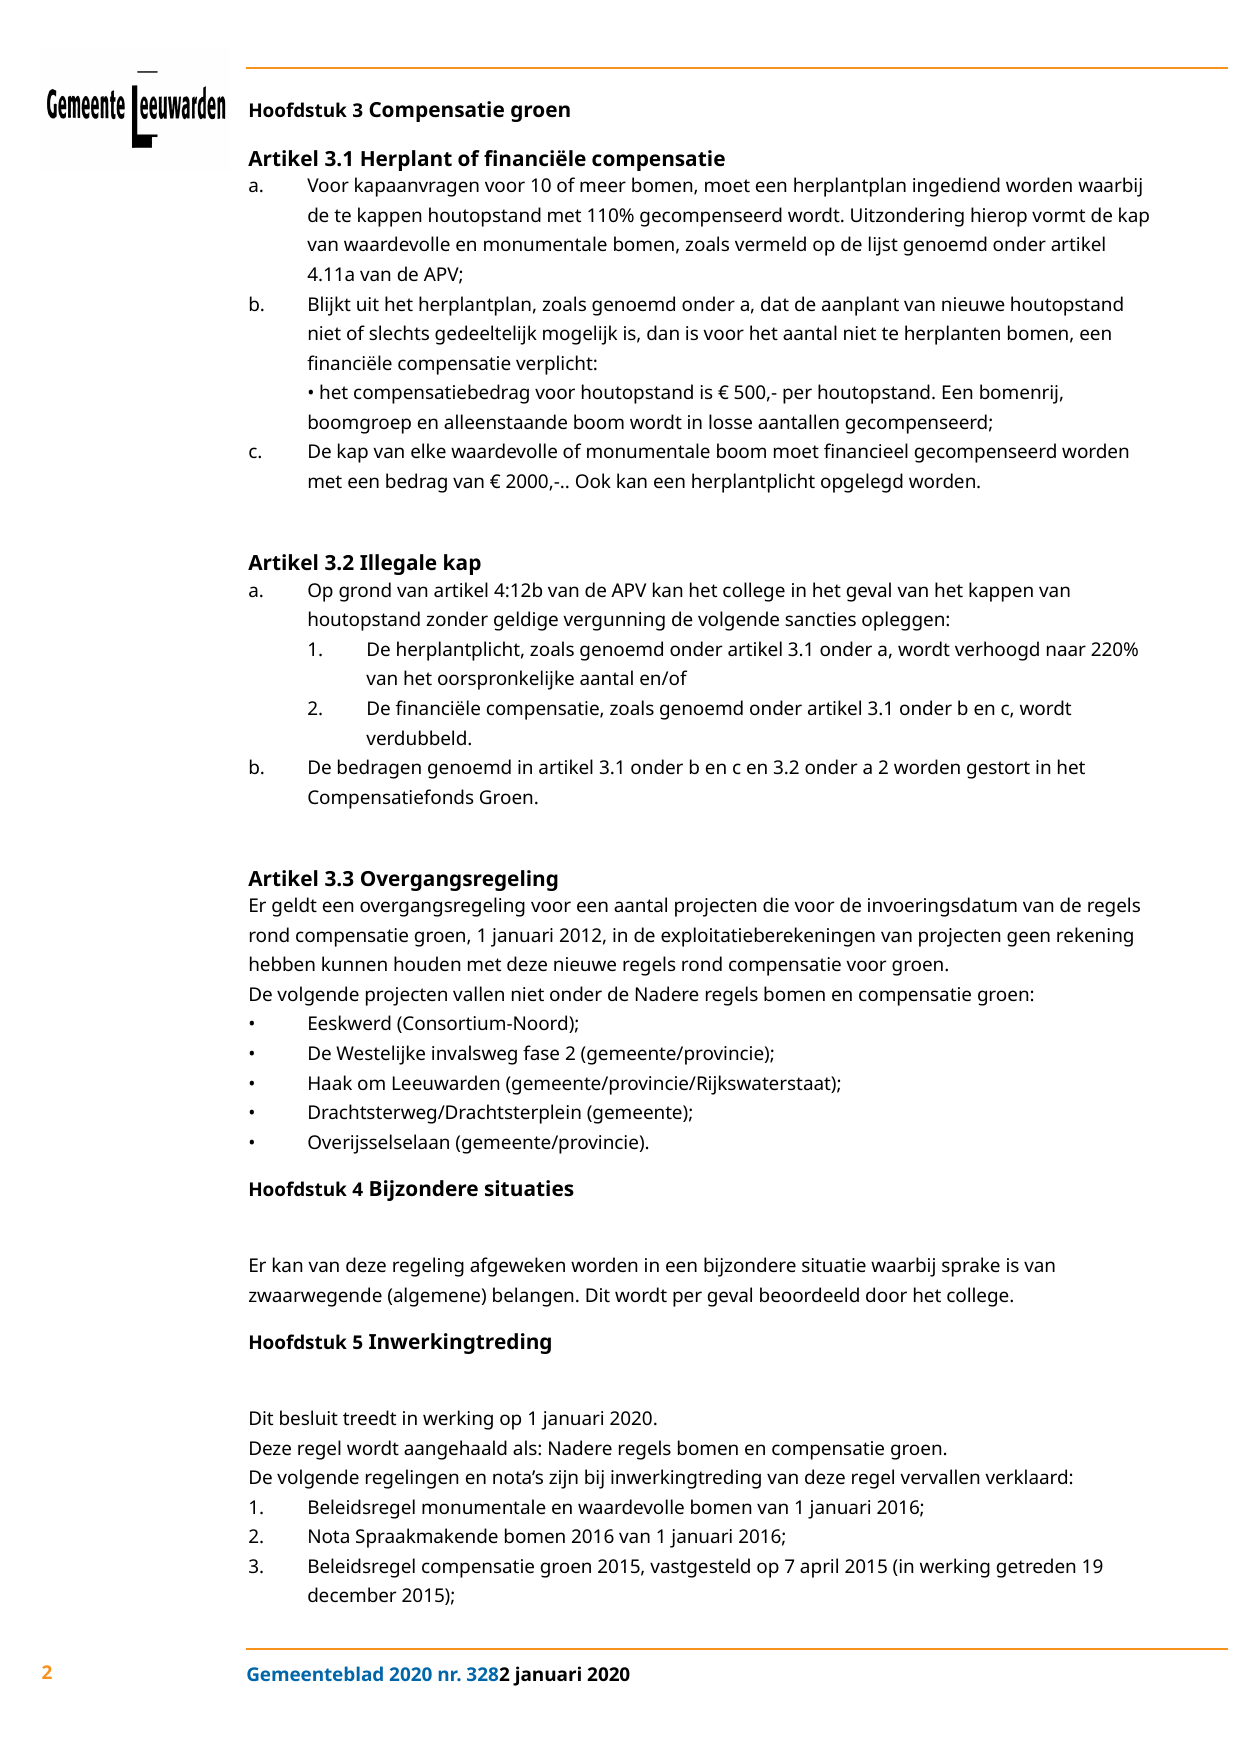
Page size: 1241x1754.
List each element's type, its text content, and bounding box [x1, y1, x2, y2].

list Drachtsterweg/Drachtsterplein (gemeente); [248, 1099, 1152, 1125]
list • het compensatiebedrag voor houtopstand is € 500,- per houtopstand. Een bomenrij, boomgroep en alleenstaande boom wordt in losse aantallen gecompenseerd; [248, 379, 1152, 435]
list Voor kapaanvragen voor 10 of meer bomen, moet een herplantplan ingediend worden waarbij de te kappen houtopstand met 110% gecompenseerd wordt. Uitzondering hierop vormt de kap van waardevolle en monumentale bomen, zoals vermeld op de lijst genoemd onder artikel 4.11a van de APV; [248, 172, 1152, 287]
list De kap van elke waardevolle of monumentale boom moet financieel gecompenseerd worden met een bedrag van € 2000,-.. Ook kan een herplantplicht opgelegd worden. [248, 439, 1152, 494]
text Dit besluit treedt in werking op 1 januari 2020. [248, 1405, 1152, 1431]
text Artikel 3.3 Overgangsregeling [248, 864, 1152, 892]
list Beleidsregel compensatie groen 2015, vastgesteld op 7 april 2015 (in werking getreden 19 december 2015); [248, 1553, 1152, 1608]
text Artikel 3.2 Illegale kap [248, 548, 1152, 577]
list Haak om Leeuwarden (gemeente/provincie/Rijkswaterstaat); [248, 1070, 1152, 1096]
list De financiële compensatie, zoals genoemd onder artikel 3.1 onder b en c, wordt verdubbeld. [307, 695, 1152, 750]
text De volgende projecten vallen niet onder de Nadere regels bomen en compensatie groen: [248, 981, 1152, 1007]
text Er kan van deze regeling afgeweken worden in een bijzondere situatie waarbij sprake is van zwaarwegende (algemene) belangen. Dit wordt per geval beoordeeld door het college. [248, 1252, 1152, 1308]
text Artikel 3.1 Herplant of financiële compensatie [248, 144, 1152, 172]
text Deze regel wordt aangehaald als: Nadere regels bomen en compensatie groen. [248, 1435, 1152, 1461]
text Hoofdstuk 4 Bijzondere situaties [248, 1174, 1152, 1203]
text Er geldt een overgangsregeling voor een aantal projecten die voor de invoeringsdatum van de regels rond compensatie groen, 1 januari 2012, in de exploitatieberekeningen van projecten geen rekening hebben kunnen houden met deze nieuwe regels rond compensatie voor groen. [248, 892, 1152, 977]
list Eeskwerd (Consortium-Noord); [248, 1011, 1152, 1036]
list Op grond van artikel 4:12b van de APV kan het college in het geval van het kappen van houtopstand zonder geldige vergunning de volgende sancties opleggen: [248, 577, 1152, 632]
picture [41, 47, 231, 172]
text Hoofdstuk 3 Compensatie groen [248, 95, 1152, 123]
list De Westelijke invalsweg fase 2 (gemeente/provincie); [248, 1040, 1152, 1066]
list Blijkt uit het herplantplan, zoals genoemd onder a, dat de aanplant van nieuwe houtopstand niet of slechts gedeeltelijk mogelijk is, dan is voor het aantal niet te herplanten bomen, een financiële compensatie verplicht: [248, 291, 1152, 376]
list Nota Spraakmakende bomen 2016 van 1 januari 2016; [248, 1523, 1152, 1549]
list Overijsselselaan (gemeente/provincie). [248, 1129, 1152, 1155]
text Hoofdstuk 5 Inwerkingtreding [248, 1327, 1152, 1356]
text De volgende regelingen en nota’s zijn bij inwerkingtreding van deze regel vervallen verklaard: [248, 1464, 1152, 1490]
list De herplantplicht, zoals genoemd onder artikel 3.1 onder a, wordt verhoogd naar 220% van het oorspronkelijke aantal en/of [307, 636, 1152, 691]
list Beleidsregel monumentale en waardevolle bomen van 1 januari 2016; [248, 1494, 1152, 1520]
list De bedragen genoemd in artikel 3.1 onder b en c en 3.2 onder a 2 worden gestort in het Compensatiefonds Groen. [248, 754, 1152, 809]
